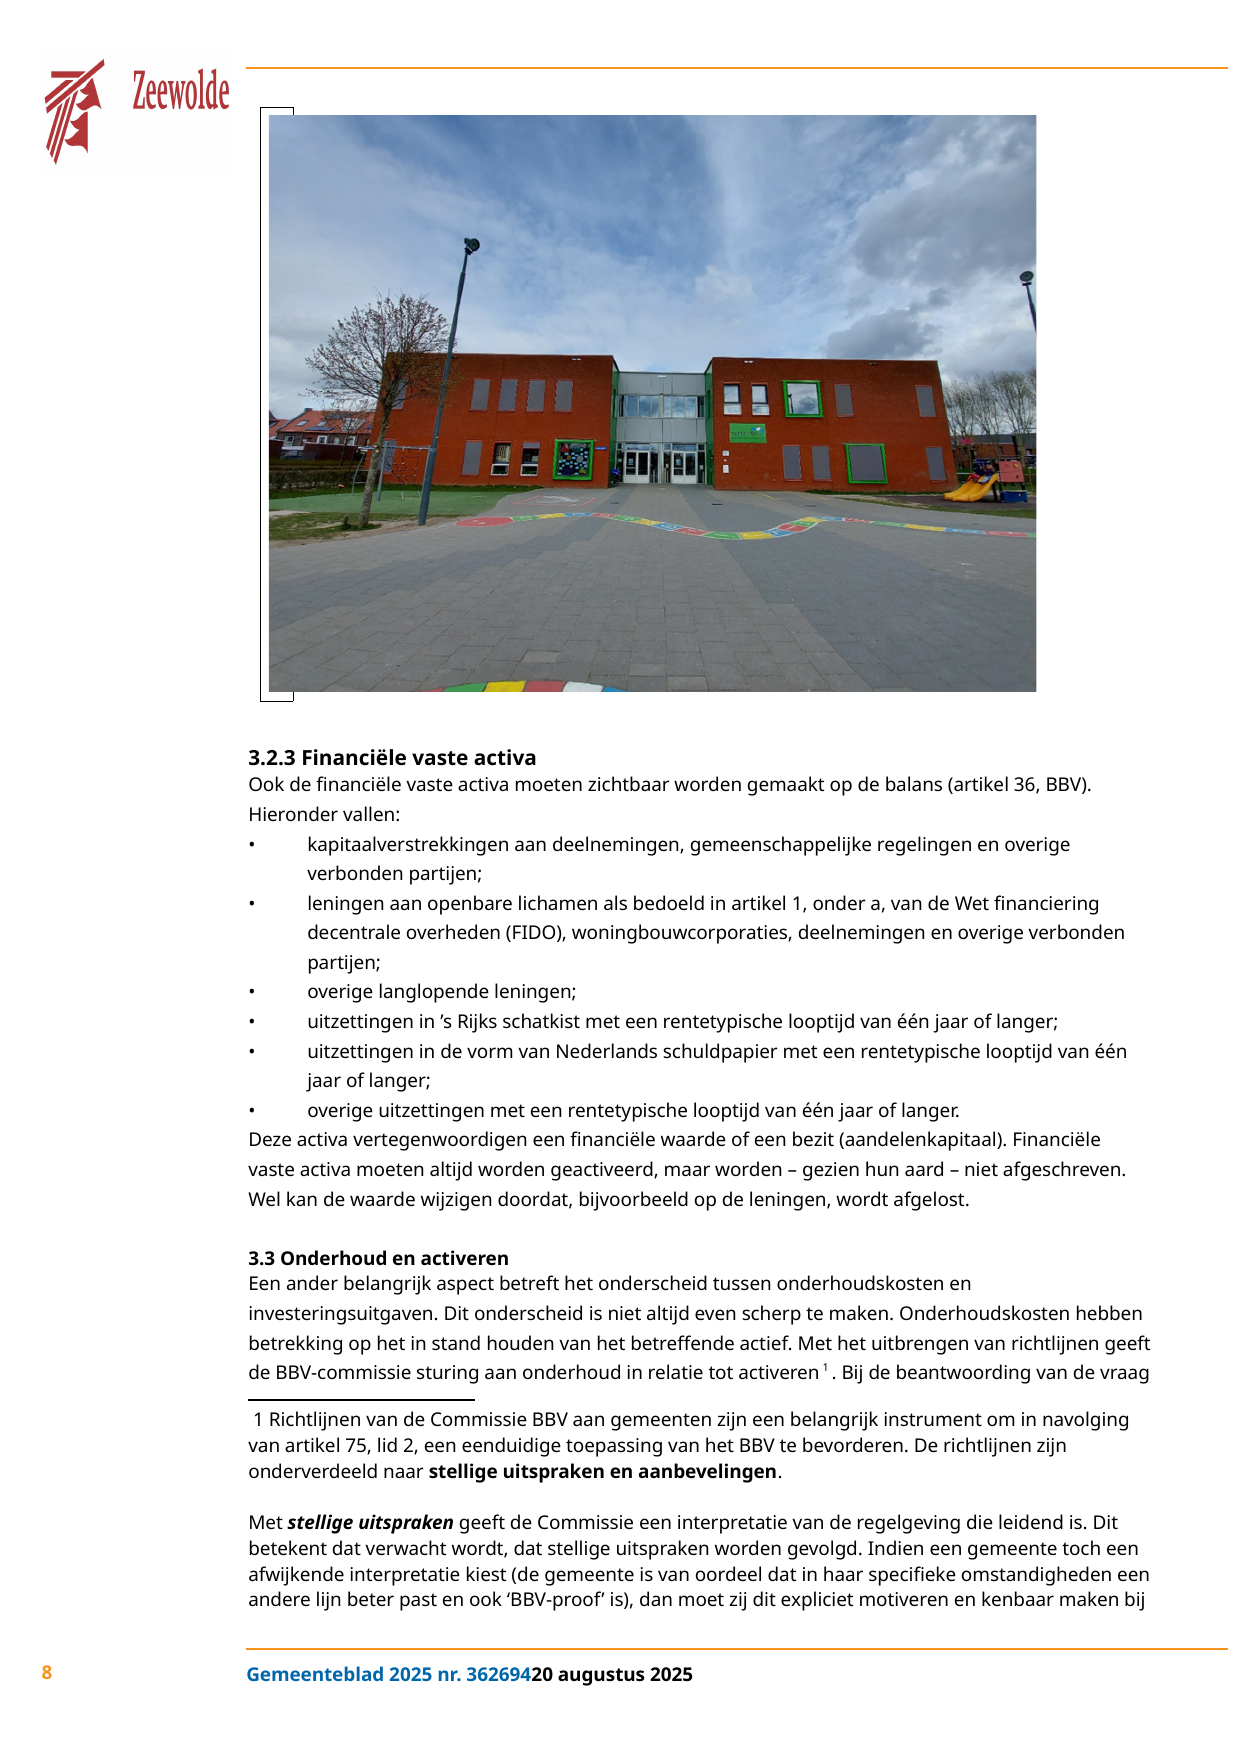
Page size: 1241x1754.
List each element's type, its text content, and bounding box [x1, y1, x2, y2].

picture [268, 115, 1037, 692]
list kapitaalverstrekkingen aan deelnemingen, gemeenschappelijke regelingen en overige verbonden partijen; [248, 831, 1152, 886]
text Deze activa vertegenwoordigen een financiële waarde of een bezit (aandelenkapitaal). Financiële vaste activa moeten altijd worden geactiveerd, maar worden – gezien hun aard – niet afgeschreven. Wel kan de waarde wijzigen doordat, bijvoorbeeld op de leningen, wordt afgelost. [248, 1127, 1152, 1211]
text Richtlijnen van de Commissie BBV aan gemeenten zijn een belangrijk instrument om in navolging van artikel 75, lid 2, een eenduidige toepassing van het BBV te bevorderen. De richtlijnen zijn onderverdeeld naar stellige uitspraken en aanbevelingen. [248, 1406, 1152, 1483]
text Ook de financiële vaste activa moeten zichtbaar worden gemaakt op de balans (artikel 36, BBV). Hieronder vallen: [248, 772, 1152, 827]
list leningen aan openbare lichamen als bedoeld in artikel 1, onder a, van de Wet financiering decentrale overheden (FIDO), woningbouwcorporaties, deelnemingen en overige verbonden partijen; [248, 890, 1152, 975]
list overige langlopende leningen; [248, 979, 1152, 1004]
text 3.3 Onderhoud en activeren [248, 1245, 1152, 1271]
text 3.2.3 Financiële vaste activa [248, 743, 1152, 772]
text Met stellige uitspraken geeft de Commissie een interpretatie van de regelgeving die leidend is. Dit betekent dat verwacht wordt, dat stellige uitspraken worden gevolgd. Indien een gemeente toch een afwijkende interpretatie kiest (de gemeente is van oordeel dat in haar specifieke omstandigheden een andere lijn beter past en ook ‘BBV-proof’ is), dan moet zij dit expliciet motiveren en kenbaar maken bij [248, 1509, 1152, 1612]
text Een ander belangrijk aspect betreft het onderscheid tussen onderhoudskosten en investeringsuitgaven. Dit onderscheid is niet altijd even scherp te maken. Onderhoudskosten hebben betrekking op het in stand houden van het betreffende actief. Met het uitbrengen van richtlijnen geeft de BBV-commissie sturing aan onderhoud in relatie tot activeren. Bij de beantwoording van de vraag [248, 1271, 1152, 1385]
list overige uitzettingen met een rentetypische looptijd van één jaar of langer. [248, 1097, 1152, 1123]
list uitzettingen in ’s Rijks schatkist met een rentetypische looptijd van één jaar of langer; [248, 1008, 1152, 1034]
picture [41, 47, 231, 172]
list uitzettingen in de vorm van Nederlands schuldpapier met een rentetypische looptijd van één jaar of langer; [248, 1038, 1152, 1093]
